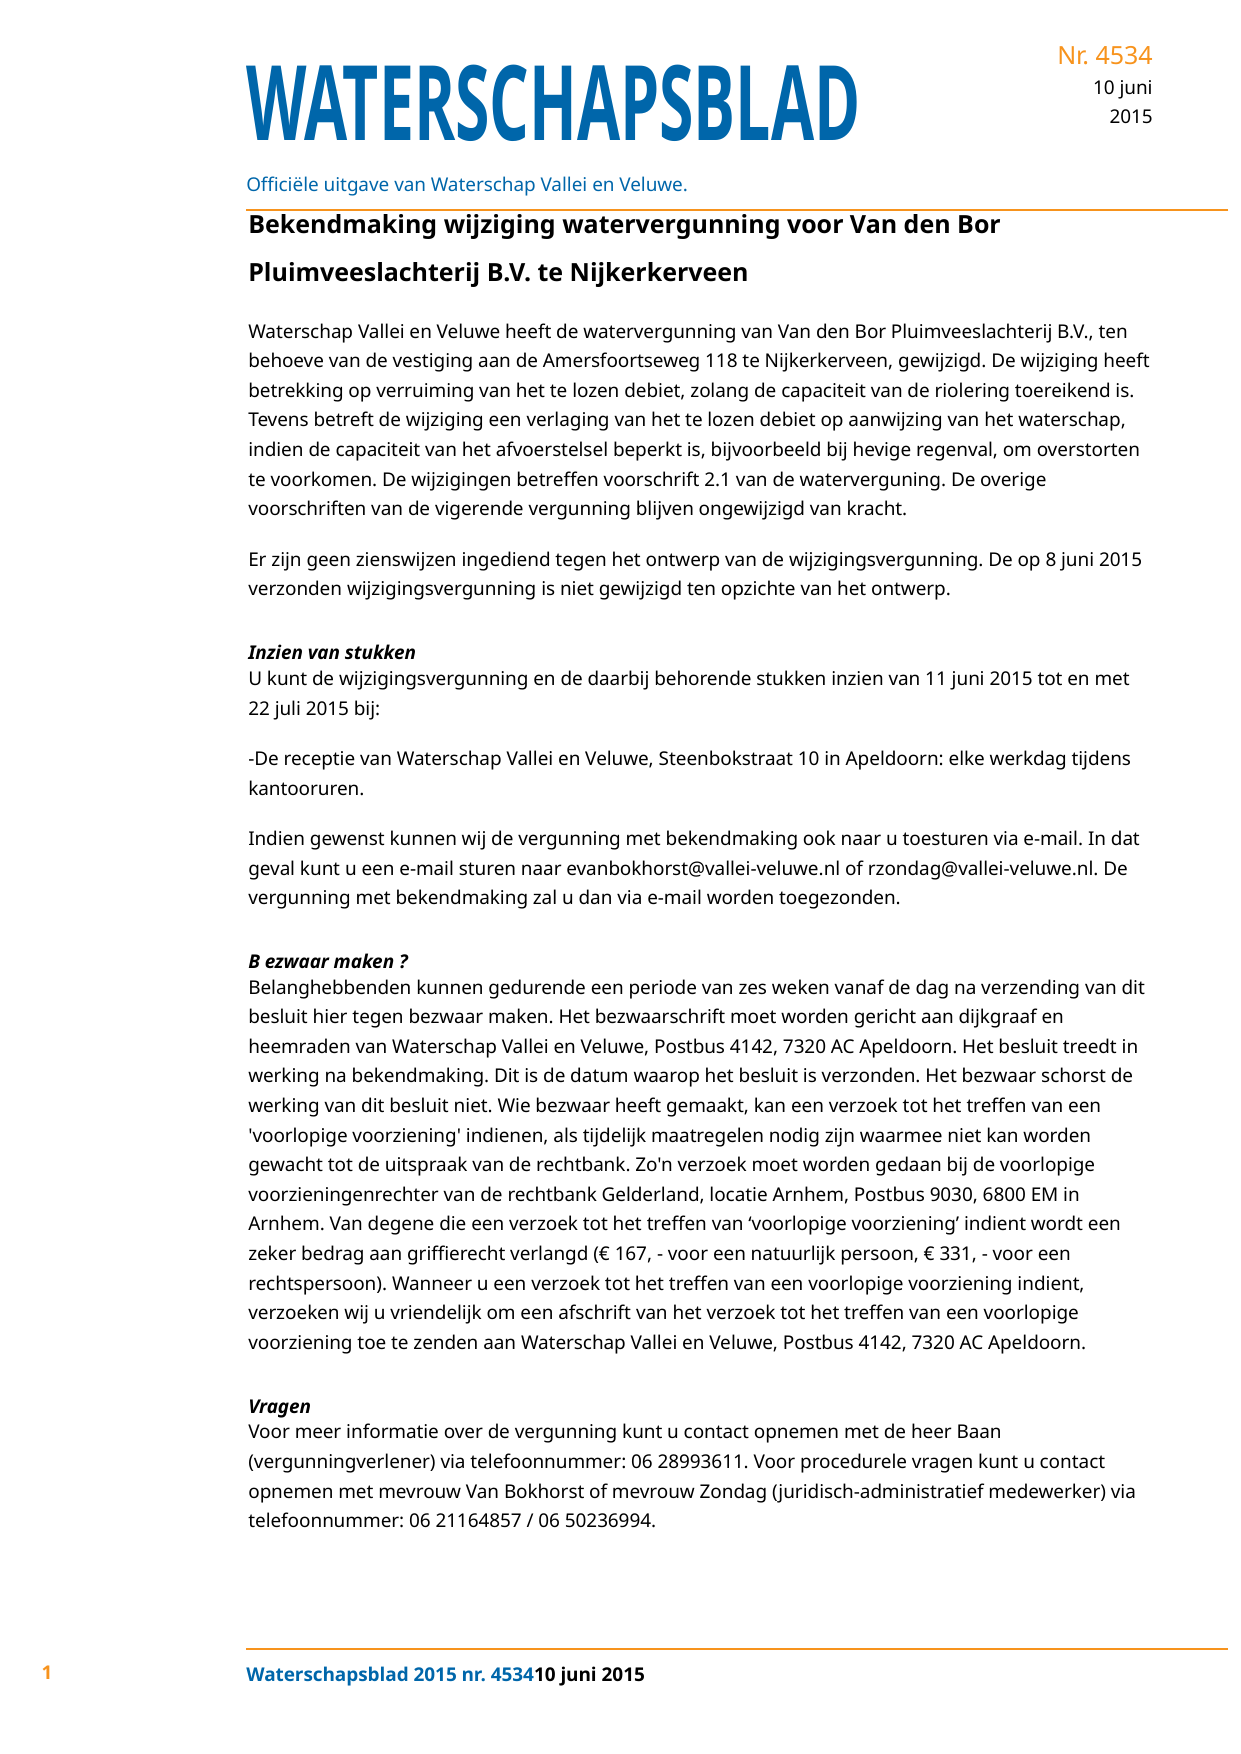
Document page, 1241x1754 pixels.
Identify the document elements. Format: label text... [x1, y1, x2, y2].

text Voor meer informatie over de vergunning kunt u contact opnemen met de heer Baan (vergunningverlener) via telefoonnummer: 06 28993611. Voor procedurele vragen kunt u contact opnemen met mevrouw Van Bokhorst of mevrouw Zondag (juridisch-administratief medewerker) via telefoonnummer: 06 21164857 / 06 50236994. [248, 1419, 1152, 1533]
picture [41, 47, 231, 172]
text U kunt de wijzigingsvergunning en de daarbij behorende stukken inzien van 11 juni 2015 tot en met 22 juli 2015 bij: [248, 665, 1152, 720]
text Indien gewenst kunnen wij de vergunning met bekendmaking ook naar u toesturen via e-mail. In dat geval kunt u een e-mail sturen naar evanbokhorst@vallei-veluwe.nl of rzondag@vallei-veluwe.nl. De vergunning met bekendmaking zal u dan via e-mail worden toegezonden. [248, 825, 1152, 910]
text Waterschap Vallei en Veluwe heeft de watervergunning van Van den Bor Pluimveeslachterij B.V., ten behoeve van de vestiging aan de Amersfoortseweg 118 te Nijkerkerveen, gewijzigd. De wijziging heeft betrekking op verruiming van het te lozen debiet, zolang de capaciteit van de riolering toereikend is. Tevens betreft de wijziging een verlaging van het te lozen debiet op aanwijzing van het waterschap, indien de capaciteit van het afvoerstelsel beperkt is, bijvoorbeeld bij hevige regenval, om overstorten te voorkomen. De wijzigingen betreffen voorschrift 2.1 van de waterverguning. De overige voorschriften van de vigerende vergunning blijven ongewijzigd van kracht. [248, 318, 1152, 521]
text Inzien van stukken [248, 639, 1152, 665]
text B ezwaar maken ? [248, 948, 1152, 974]
text -De receptie van Waterschap Vallei en Veluwe, Steenbokstraat 10 in Apeldoorn: elke werkdag tijdens kantooruren. [248, 745, 1152, 800]
text Bekendmaking wijziging watervergunning voor Van den Bor Pluimveeslachterij B.V. te Nijkerkerveen [248, 211, 1152, 288]
text Belanghebbenden kunnen gedurende een periode van zes weken vanaf de dag na verzending van dit besluit hier tegen bezwaar maken. Het bezwaarschrift moet worden gericht aan dijkgraaf en heemraden van Waterschap Vallei en Veluwe, Postbus 4142, 7320 AC Apeldoorn. Het besluit treedt in werking na bekendmaking. Dit is de datum waarop het besluit is verzonden. Het bezwaar schorst de werking van dit besluit niet. Wie bezwaar heeft gemaakt, kan een verzoek tot het treffen van een 'voorlopige voorziening' indienen, als tijdelijk maatregelen nodig zijn waarmee niet kan worden gewacht tot de uitspraak van de rechtbank. Zo'n verzoek moet worden gedaan bij de voorlopige voorzieningenrechter van de rechtbank Gelderland, locatie Arnhem, Postbus 9030, 6800 EM in Arnhem. Van degene die een verzoek tot het treffen van ‘voorlopige voorziening’ indient wordt een zeker bedrag aan griffierecht verlangd (€ 167, - voor een natuurlijk persoon, € 331, - voor een rechtspersoon). Wanneer u een verzoek tot het treffen van een voorlopige voorziening indient, verzoeken wij u vriendelijk om een afschrift van het verzoek tot het treffen van een voorlopige voorziening toe te zenden aan Waterschap Vallei en Veluwe, Postbus 4142, 7320 AC Apeldoorn. [248, 974, 1152, 1355]
text Er zijn geen zienswijzen ingediend tegen het ontwerp van de wijzigingsvergunning. De op 8 juni 2015 verzonden wijzigingsvergunning is niet gewijzigd ten opzichte van het ontwerp. [248, 546, 1152, 601]
text Vragen [248, 1393, 1152, 1419]
